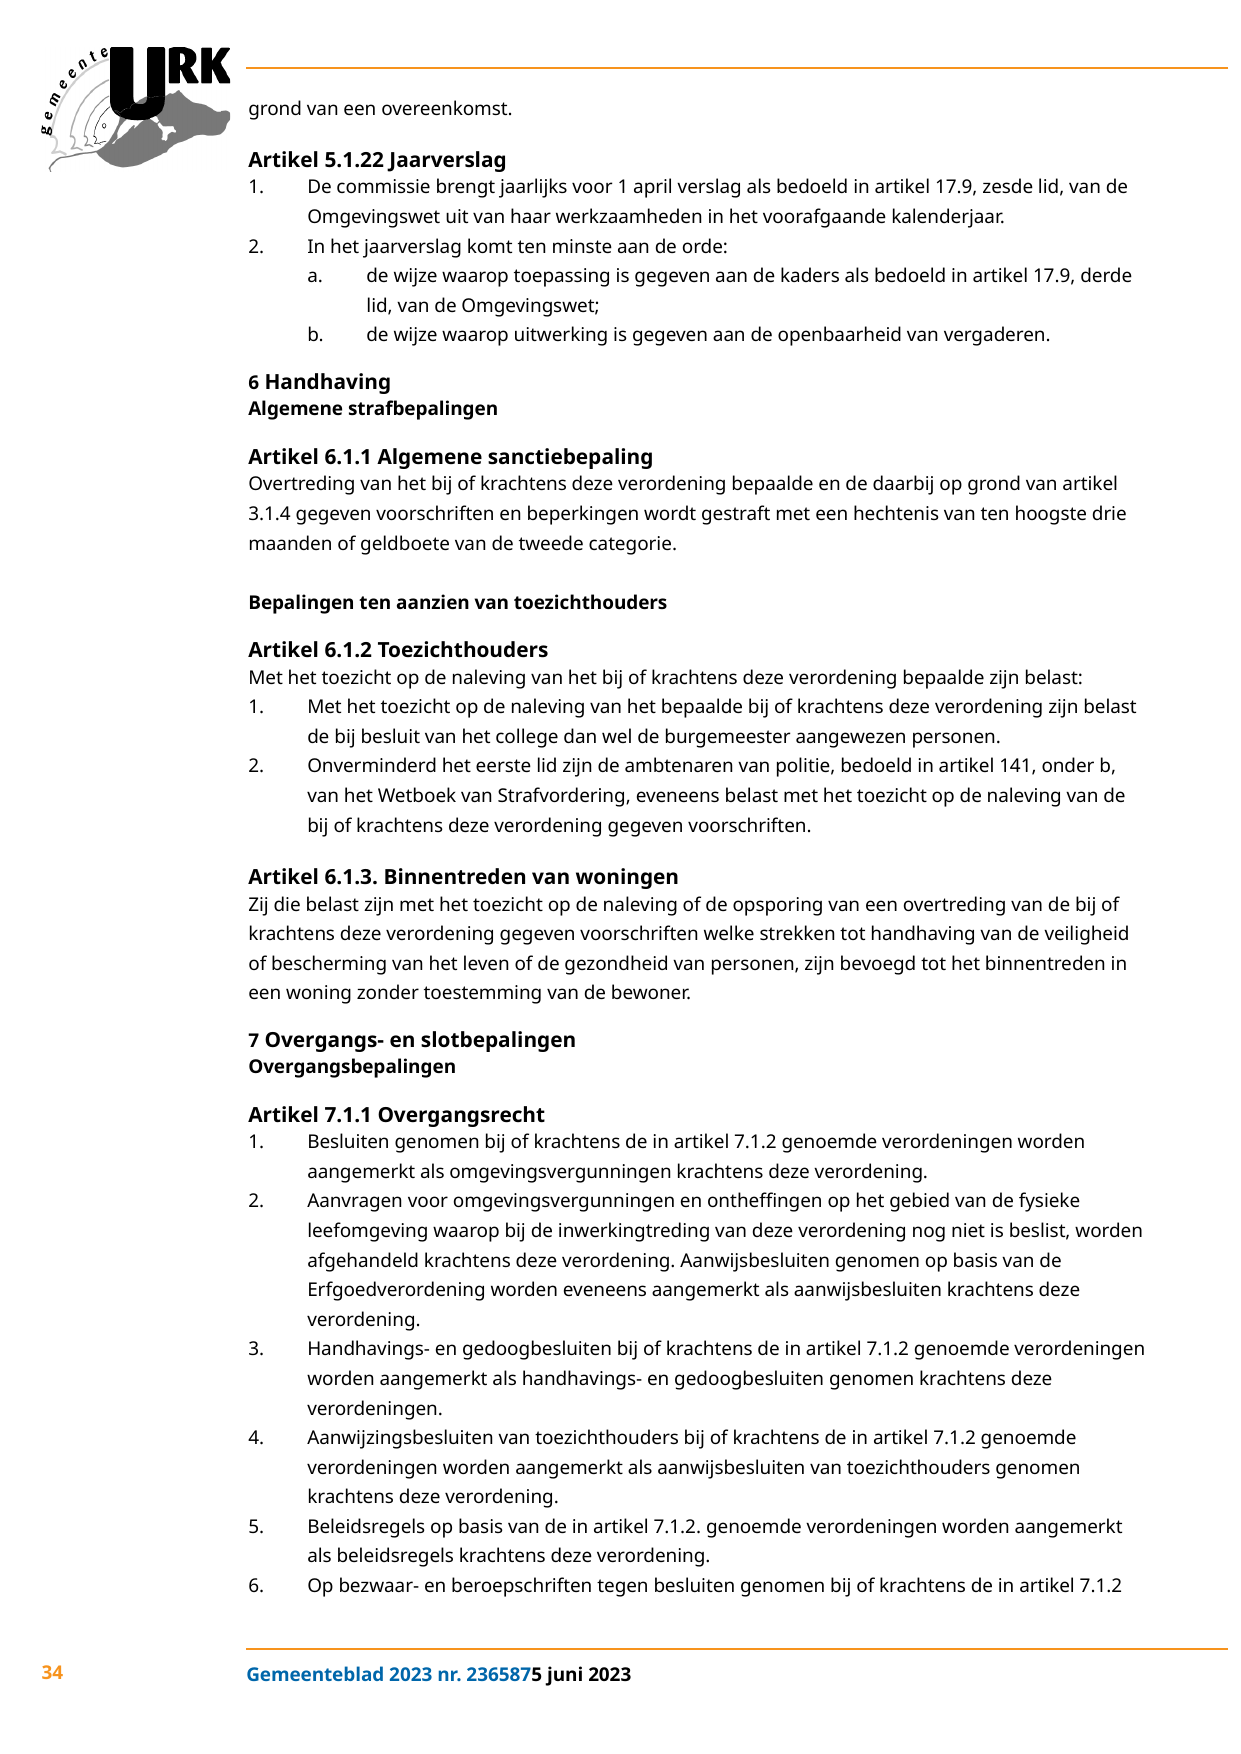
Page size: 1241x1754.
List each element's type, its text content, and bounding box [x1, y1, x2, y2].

list Besluiten genomen bij of krachtens de in artikel 7.1.2 genoemde verordeningen worden aangemerkt als omgevingsvergunningen krachtens deze verordening. [248, 1128, 1152, 1184]
text Artikel 6.1.1 Algemene sanctiebepaling [248, 442, 1152, 471]
text Algemene strafbepalingen [248, 396, 1152, 421]
text Artikel 7.1.1 Overgangsrecht [248, 1100, 1152, 1128]
list In het jaarverslag komt ten minste aan de orde: [248, 233, 1152, 258]
text Artikel 6.1.2 Toezichthouders [248, 636, 1152, 664]
picture [41, 47, 231, 172]
list Beleidsregels op basis van de in artikel 7.1.2. genoemde verordeningen worden aangemerkt als beleidsregels krachtens deze verordening. [248, 1513, 1152, 1568]
list Met het toezicht op de naleving van het bepaalde bij of krachtens deze verordening zijn belast de bij besluit van het college dan wel de burgemeester aangewezen personen. [248, 693, 1152, 749]
text 7 Overgangs- en slotbepalingen [248, 1025, 1152, 1053]
text Overtreding van het bij of krachtens deze verordening bepaalde en de daarbij op grond van artikel 3.1.4 gegeven voorschriften en beperkingen wordt gestraft met een hechtenis van ten hoogste drie maanden of geldboete van de tweede categorie. [248, 471, 1152, 556]
text 6 Handhaving [248, 367, 1152, 396]
list Op bezwaar- en beroepschriften tegen besluiten genomen bij of krachtens de in artikel 7.1.2 [248, 1572, 1152, 1598]
text Overgangsbepalingen [248, 1053, 1152, 1079]
text Artikel 6.1.3. Binnentreden van woningen [248, 862, 1152, 891]
list Handhavings- en gedoogbesluiten bij of krachtens de in artikel 7.1.2 genoemde verordeningen worden aangemerkt als handhavings- en gedoogbesluiten genomen krachtens deze verordeningen. [248, 1336, 1152, 1421]
text Artikel 5.1.22 Jaarverslag [248, 145, 1152, 174]
list De commissie brengt jaarlijks voor 1 april verslag als bedoeld in artikel 17.9, zesde lid, van de Omgevingswet uit van haar werkzaamheden in het voorafgaande kalenderjaar. [248, 174, 1152, 229]
text Zij die belast zijn met het toezicht op de naleving of de opsporing van een overtreding van de bij of krachtens deze verordening gegeven voorschriften welke strekken tot handhaving van de veiligheid of bescherming van het leven of de gezondheid van personen, zijn bevoegd tot het binnentreden in een woning zonder toestemming van de bewoner. [248, 891, 1152, 1005]
list Aanvragen voor omgevingsvergunningen en ontheffingen op het gebied van de fysieke leefomgeving waarop bij de inwerkingtreding van deze verordening nog niet is beslist, worden afgehandeld krachtens deze verordening. Aanwijsbesluiten genomen op basis van de Erfgoedverordening worden eveneens aangemerkt als aanwijsbesluiten krachtens deze verordening. [248, 1188, 1152, 1332]
list de wijze waarop toepassing is gegeven aan de kaders als bedoeld in artikel 17.9, derde lid, van de Omgevingswet; [307, 262, 1152, 318]
list Onverminderd het eerste lid zijn de ambtenaren van politie, bedoeld in artikel 141, onder b, van het Wetboek van Strafvordering, eveneens belast met het toezicht op de naleving van de bij of krachtens deze verordening gegeven voorschriften. [248, 753, 1152, 838]
list Aanwijzingsbesluiten van toezichthouders bij of krachtens de in artikel 7.1.2 genoemde verordeningen worden aangemerkt als aanwijsbesluiten van toezichthouders genomen krachtens deze verordening. [248, 1424, 1152, 1509]
text Met het toezicht op de naleving van het bij of krachtens deze verordening bepaalde zijn belast: [248, 664, 1152, 690]
text Bepalingen ten aanzien van toezichthouders [248, 589, 1152, 615]
list de wijze waarop uitwerking is gegeven aan de openbaarheid van vergaderen. [307, 322, 1152, 347]
text grond van een overeenkomst. [248, 95, 1152, 121]
